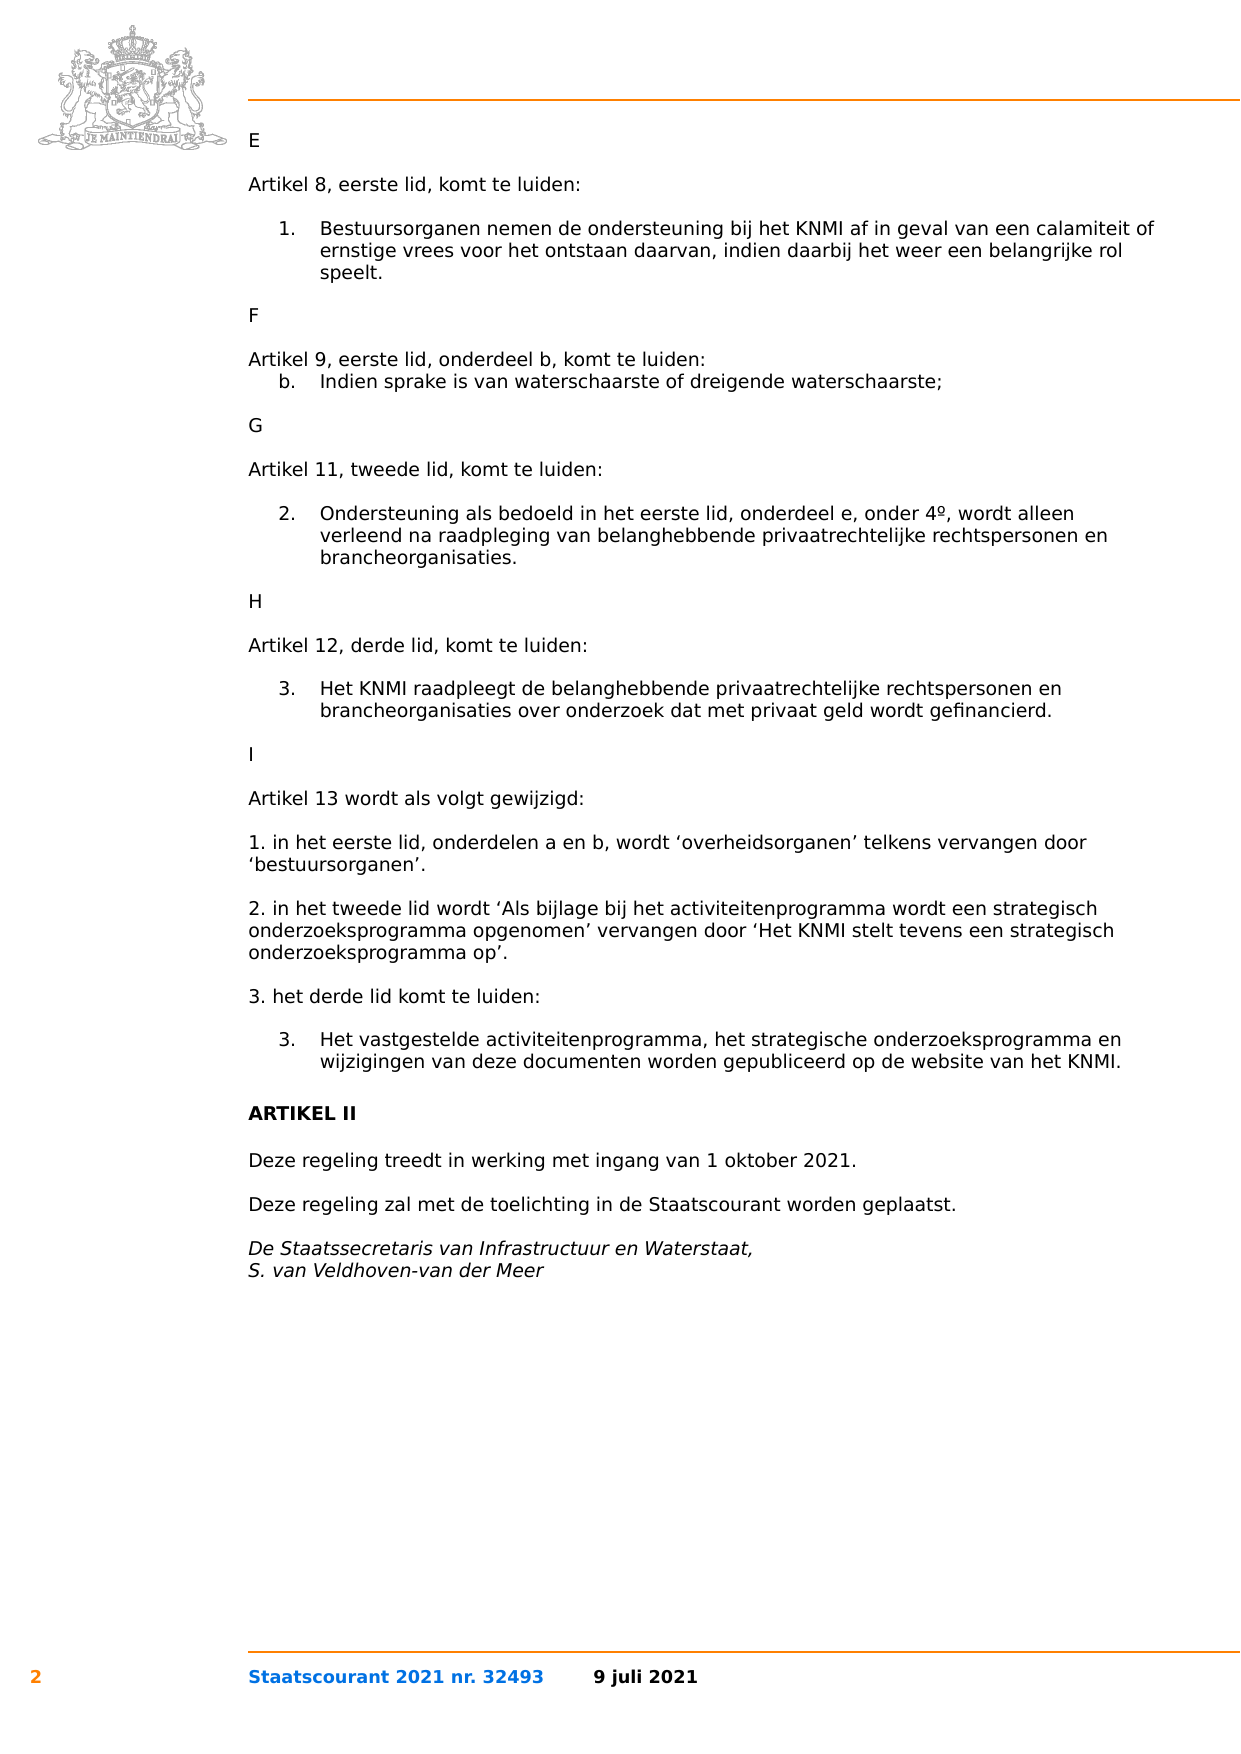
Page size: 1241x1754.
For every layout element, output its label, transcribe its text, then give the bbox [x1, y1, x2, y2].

text Deze regeling zal met de toelichting in de Staatscourant worden geplaatst. [248, 1194, 1163, 1216]
text De Staatssecretaris van Infrastructuur en Waterstaat, S. van Veldhoven-van der Meer [248, 1238, 1163, 1282]
text Artikel 9, eerste lid, onderdeel b, komt te luiden: [248, 349, 1163, 371]
text G [248, 415, 1163, 437]
text 2. Ondersteuning als bedoeld in het eerste lid, onderdeel e, onder 4º, wordt alleen verleend na raadpleging van belanghebbende privaatrechtelijke rechtspersonen en brancheorganisaties. [278, 503, 1163, 569]
text 2. in het tweede lid wordt ‘Als bijlage bij het activiteitenprogramma wordt een strategisch onderzoeksprogramma opgenomen’ vervangen door ‘Het KNMI stelt tevens een strategisch onderzoeksprogramma op’. [248, 898, 1163, 964]
picture [38, 25, 227, 150]
text Artikel 8, eerste lid, komt te luiden: [248, 174, 1163, 196]
subtitle ARTIKEL II [248, 1103, 1163, 1125]
text 3. het derde lid komt te luiden: [248, 986, 1163, 1007]
text H [248, 591, 1163, 613]
text 3. Het vastgestelde activiteitenprogramma, het strategische onderzoeksprogramma en wijzigingen van deze documenten worden gepubliceerd op de website van het KNMI. [278, 1029, 1163, 1073]
text Artikel 13 wordt als volgt gewijzigd: [248, 788, 1163, 810]
text F [248, 305, 1163, 327]
text Artikel 12, derde lid, komt te luiden: [248, 634, 1163, 656]
text b. Indien sprake is van waterschaarste of dreigende waterschaarste; [278, 371, 1163, 393]
text Artikel 11, tweede lid, komt te luiden: [248, 459, 1163, 481]
text 1. in het eerste lid, onderdelen a en b, wordt ‘overheidsorganen’ telkens vervangen door ‘bestuursorganen’. [248, 832, 1163, 876]
text Deze regeling treedt in werking met ingang van 1 oktober 2021. [248, 1150, 1163, 1172]
text 3. Het KNMI raadpleegt de belanghebbende privaatrechtelijke rechtspersonen en brancheorganisaties over onderzoek dat met privaat geld wordt gefinancierd. [278, 678, 1163, 722]
text I [248, 744, 1163, 766]
text 1. Bestuursorganen nemen de ondersteuning bij het KNMI af in geval van een calamiteit of ernstige vrees voor het ontstaan daarvan, indien daarbij het weer een belangrijke rol speelt. [278, 218, 1163, 283]
text E [248, 130, 1163, 152]
